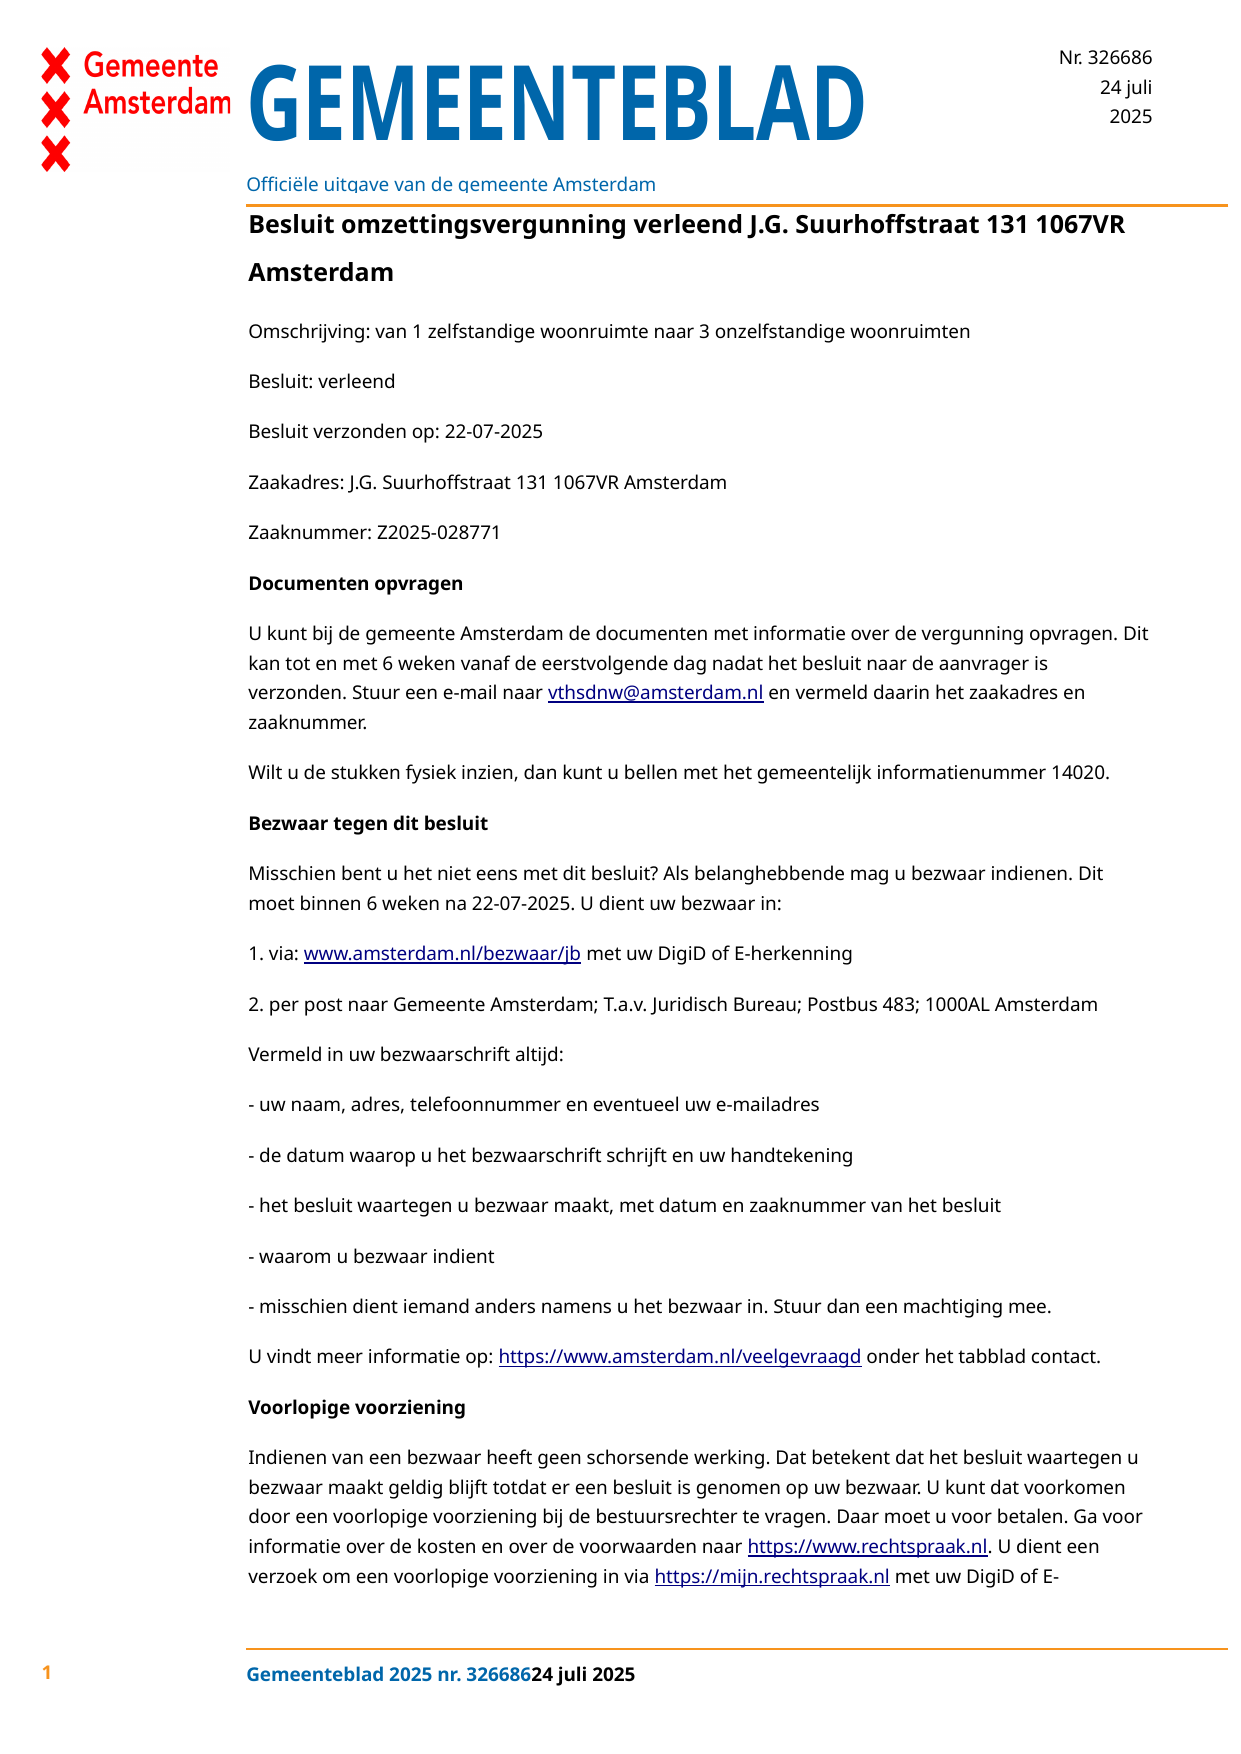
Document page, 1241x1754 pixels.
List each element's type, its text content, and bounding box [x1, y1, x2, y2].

text 2. per post naar Gemeente Amsterdam; T.a.v. Juridisch Bureau; Postbus 483; 1000AL Amsterdam [248, 991, 1152, 1017]
text Omschrijving: van 1 zelfstandige woonruimte naar 3 onzelfstandige woonruimten [248, 318, 1152, 344]
text Zaakadres: J.G. Suurhoffstraat 131 1067VR Amsterdam [248, 469, 1152, 495]
text Misschien bent u het niet eens met dit besluit? Als belanghebbende mag u bezwaar indienen. Dit moet binnen 6 weken na 22-07-2025. U dient uw bezwaar in: [248, 860, 1152, 916]
text Besluit omzettingsvergunning verleend J.G. Suurhoffstraat 131 1067VR Amsterdam [248, 207, 1152, 288]
text Wilt u de stukken fysiek inzien, dan kunt u bellen met het gemeentelijk informatienummer 14020. [248, 759, 1152, 785]
picture [41, 47, 231, 172]
text U vindt meer informatie op: https://www.amsterdam.nl/veelgevraagd onder het tabblad contact. [248, 1344, 1152, 1369]
text Bezwaar tegen dit besluit [248, 810, 1152, 836]
text Indienen van een bezwaar heeft geen schorsende werking. Dat betekent dat het besluit waartegen u bezwaar maakt geldig blijft totdat er een besluit is genomen op uw bezwaar. U kunt dat voorkomen door een voorlopige voorziening bij de bestuursrechter te vragen. Daar moet u voor betalen. Ga voor informatie over de kosten en over de voorwaarden naar https://www.rechtspraak.nl. U dient een verzoek om een voorlopige voorziening in via https://mijn.rechtspraak.nl met uw DigiD of E- [248, 1444, 1152, 1589]
text Besluit verzonden op: 22-07-2025 [248, 419, 1152, 444]
text - waarom u bezwaar indient [248, 1243, 1152, 1269]
text - de datum waarop u het bezwaarschrift schrijft en uw handtekening [248, 1142, 1152, 1168]
text - misschien dient iemand anders namens u het bezwaar in. Stuur dan een machtiging mee. [248, 1293, 1152, 1319]
text Documenten opvragen [248, 570, 1152, 596]
text Zaaknummer: Z2025-028771 [248, 519, 1152, 545]
text Vermeld in uw bezwaarschrift altijd: [248, 1041, 1152, 1067]
text 1. via: www.amsterdam.nl/bezwaar/jb met uw DigiD of E-herkenning [248, 940, 1152, 966]
text Voorlopige voorziening [248, 1394, 1152, 1420]
text - uw naam, adres, telefoonnummer en eventueel uw e-mailadres [248, 1092, 1152, 1117]
text - het besluit waartegen u bezwaar maakt, met datum en zaaknummer van het besluit [248, 1192, 1152, 1218]
text Besluit: verleend [248, 368, 1152, 394]
text U kunt bij de gemeente Amsterdam de documenten met informatie over de vergunning opvragen. Dit kan tot en met 6 weken vanaf de eerstvolgende dag nadat het besluit naar de aanvrager is verzonden. Stuur een e-mail naar vthsdnw@amsterdam.nl en vermeld daarin het zaakadres en zaaknummer. [248, 620, 1152, 735]
